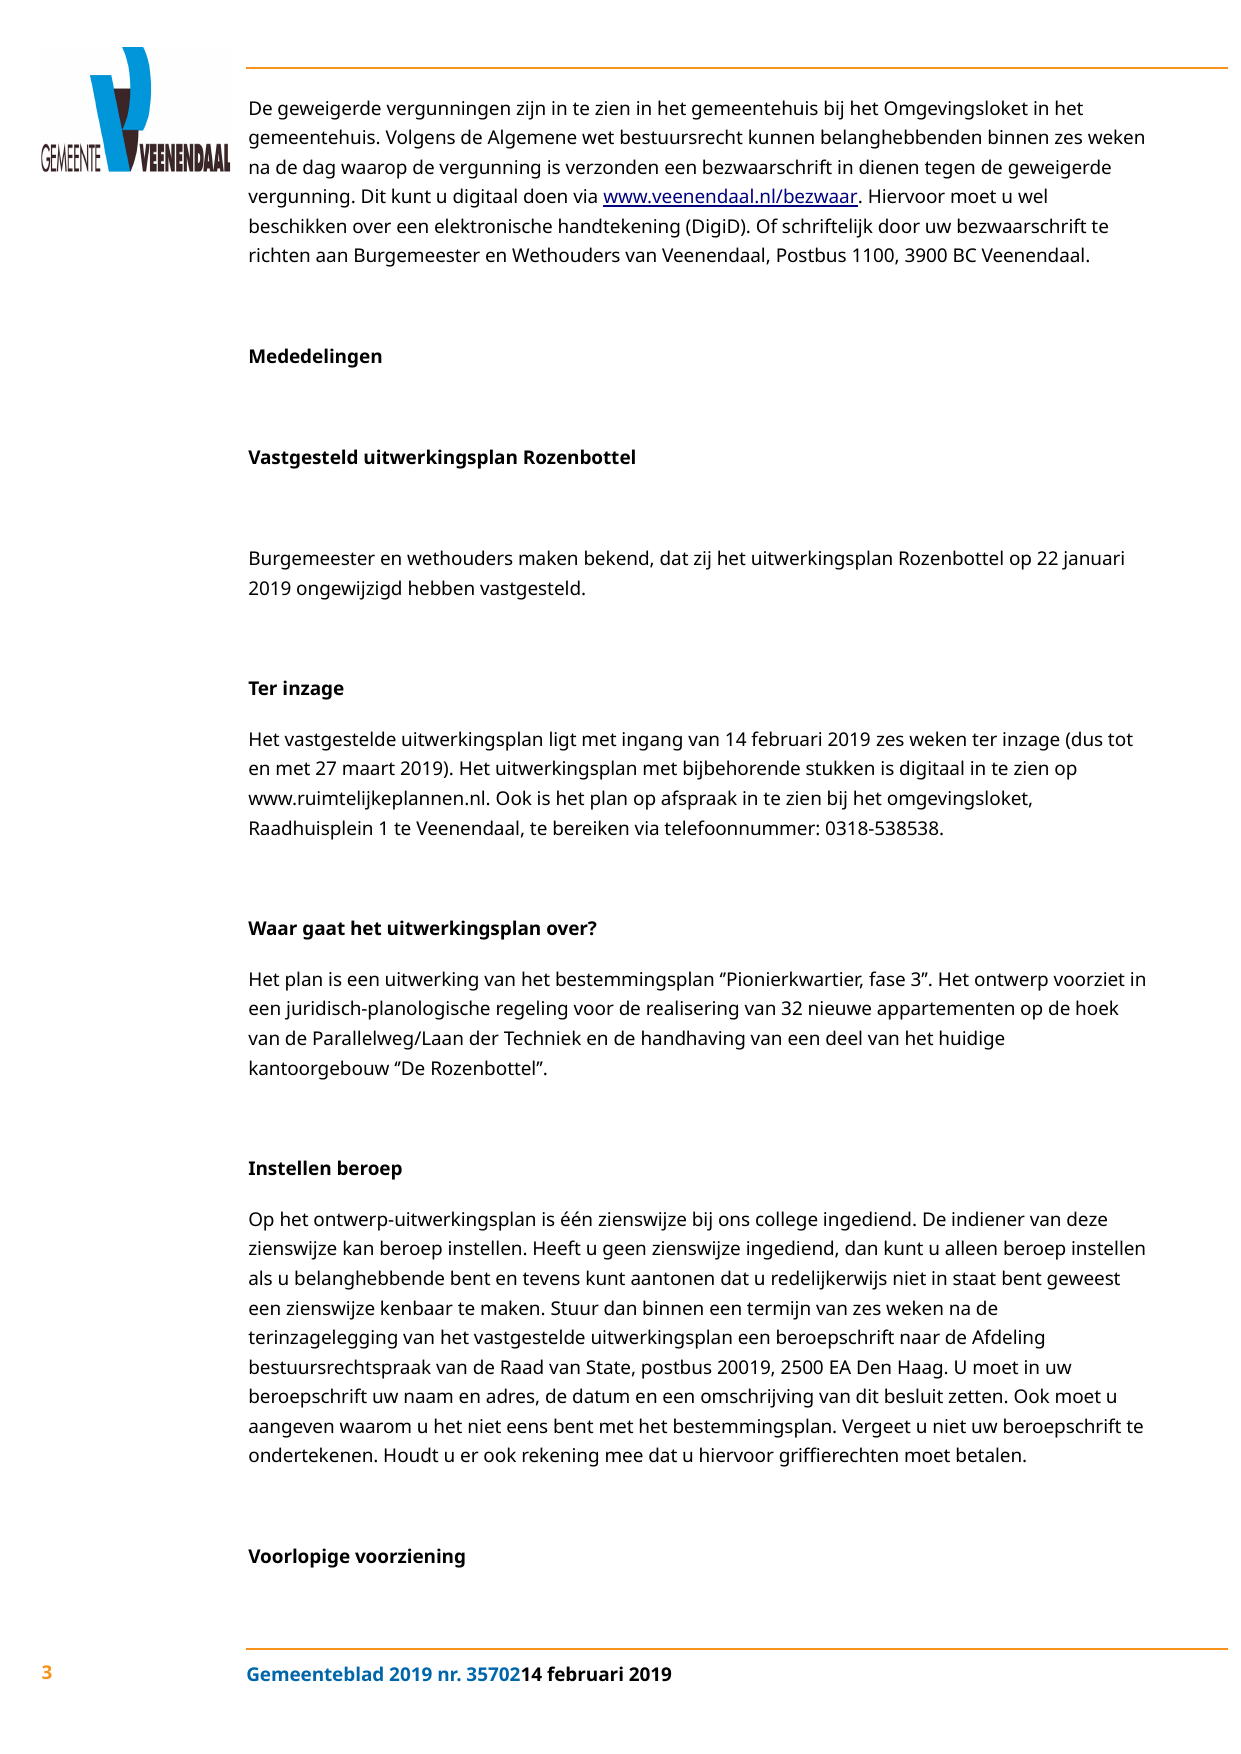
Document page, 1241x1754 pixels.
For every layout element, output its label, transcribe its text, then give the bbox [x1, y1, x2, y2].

text Waar gaat het uitwerkingsplan over? [248, 916, 1152, 941]
picture [41, 47, 130, 172]
text Ter inzage [248, 676, 1152, 701]
text Vastgesteld uitwerkingsplan Rozenbottel [248, 444, 1152, 470]
text Het plan is een uitwerking van het bestemmingsplan ‘’Pionierkwartier, fase 3’’. Het ontwerp voorziet in een juridisch-planologische regeling voor de realisering van 32 nieuwe appartementen op de hoek van de Parallelweg/Laan der Techniek en de handhaving van een deel van het huidige kantoorgebouw ‘’De Rozenbottel’’. [248, 966, 1152, 1081]
picture [123, 47, 231, 172]
text Mededelingen [248, 343, 1152, 369]
text De geweigerde vergunningen zijn in te zien in het gemeentehuis bij het Omgevingsloket in het gemeentehuis. Volgens de Algemene wet bestuursrecht kunnen belanghebbenden binnen zes weken na de dag waarop de vergunning is verzonden een bezwaarschrift in dienen tegen de geweigerde vergunning. Dit kunt u digitaal doen via www.veenendaal.nl/bezwaar. Hiervoor moet u wel beschikken over een elektronische handtekening (DigiD). Of schriftelijk door uw bezwaarschrift te richten aan Burgemeester en Wethouders van Veenendaal, Postbus 1100, 3900 BC Veenendaal. [248, 95, 1152, 268]
text Instellen beroep [248, 1156, 1152, 1181]
text Het vastgestelde uitwerkingsplan ligt met ingang van 14 februari 2019 zes weken ter inzage (dus tot en met 27 maart 2019). Het uitwerkingsplan met bijbehorende stukken is digitaal in te zien op www.ruimtelijkeplannen.nl. Ook is het plan op afspraak in te zien bij het omgevingsloket, Raadhuisplein 1 te Veenendaal, te bereiken via telefoonnummer: 0318-538538. [248, 726, 1152, 841]
text Burgemeester en wethouders maken bekend, dat zij het uitwerkingsplan Rozenbottel op 22 januari 2019 ongewijzigd hebben vastgesteld. [248, 545, 1152, 601]
text Op het ontwerp-uitwerkingsplan is één zienswijze bij ons college ingediend. De indiener van deze zienswijze kan beroep instellen. Heeft u geen zienswijze ingediend, dan kunt u alleen beroep instellen als u belanghebbende bent en tevens kunt aantonen dat u redelijkerwijs niet in staat bent geweest een zienswijze kenbaar te maken. Stuur dan binnen een termijn van zes weken na de terinzagelegging van het vastgestelde uitwerkingsplan een beroepschrift naar de Afdeling bestuursrechtspraak van de Raad van State, postbus 20019, 2500 EA Den Haag. U moet in uw beroepschrift uw naam en adres, de datum en een omschrijving van dit besluit zetten. Ook moet u aangeven waarom u het niet eens bent met het bestemmingsplan. Vergeet u niet uw beroepschrift te ondertekenen. Houdt u er ook rekening mee dat u hiervoor griffierechten moet betalen. [248, 1206, 1152, 1468]
text Voorlopige voorziening [248, 1543, 1152, 1569]
